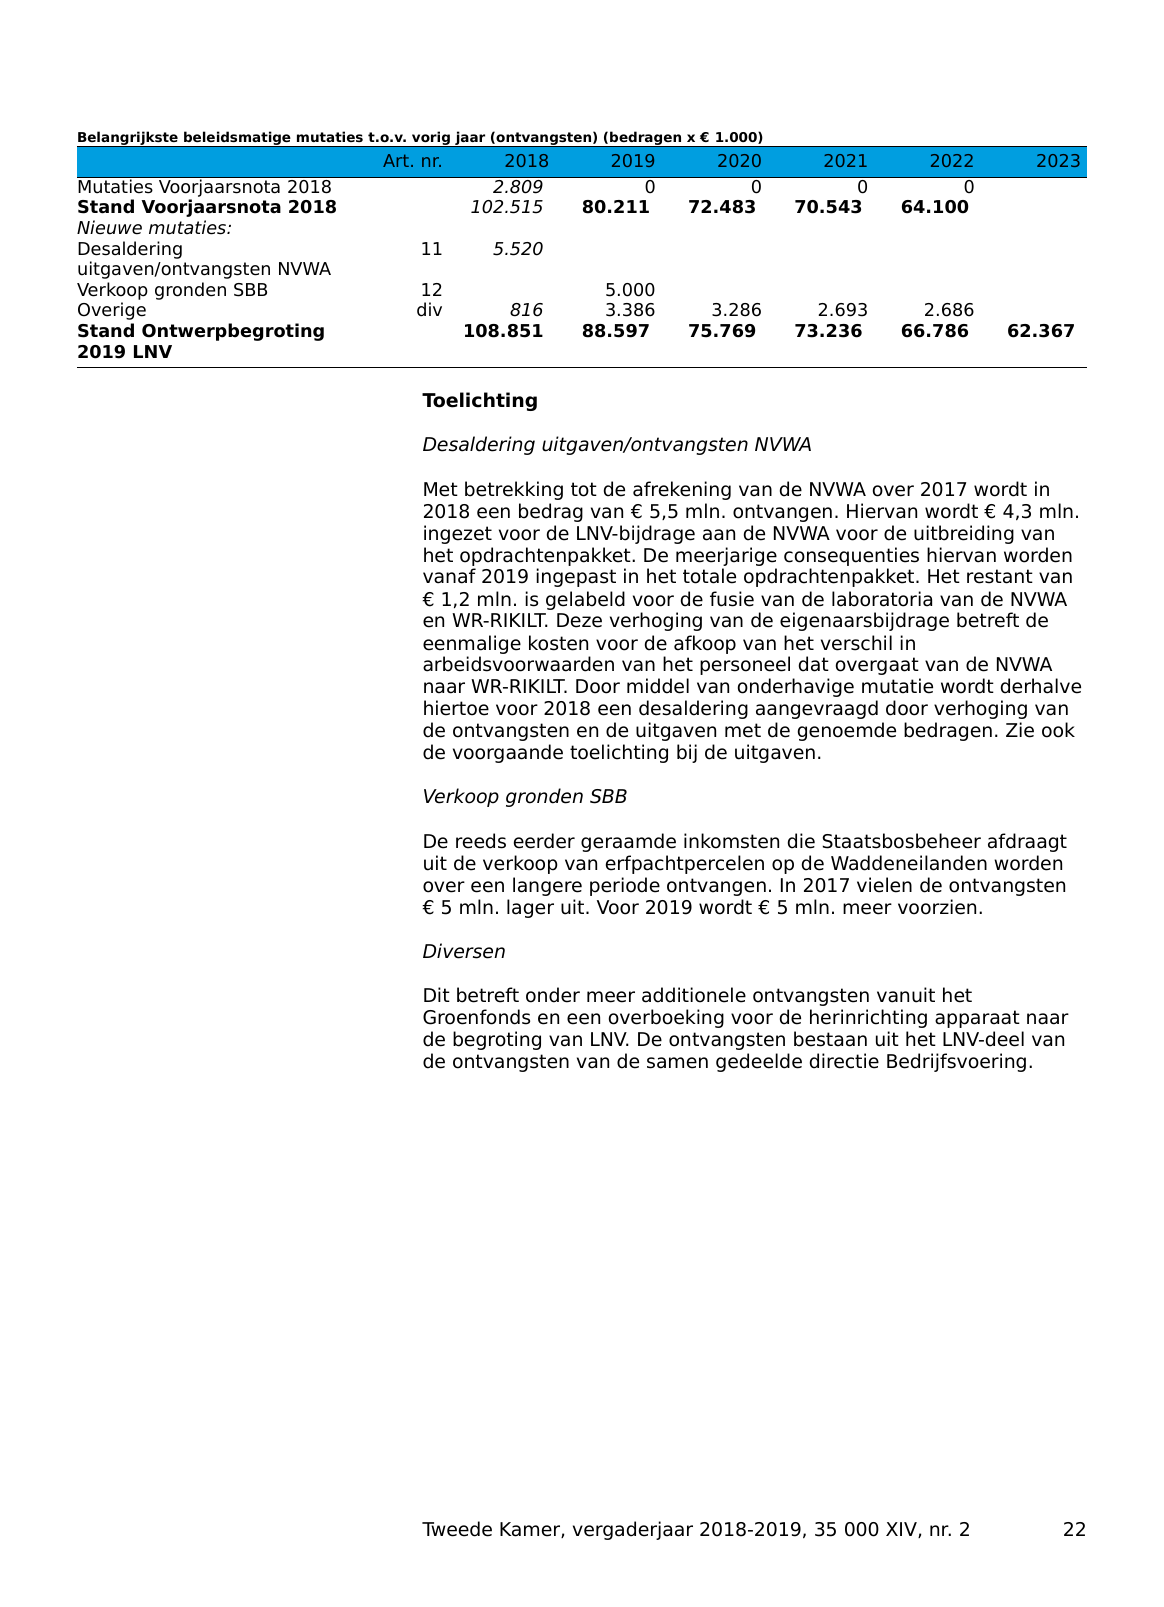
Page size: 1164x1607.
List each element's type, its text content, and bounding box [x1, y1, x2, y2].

table_cell 2022 [874, 147, 980, 177]
table_cell 2020 [661, 147, 768, 177]
table_cell 0 [661, 178, 768, 197]
table_cell 88.597 [555, 321, 661, 367]
table_cell [874, 239, 980, 280]
table_cell 5.000 [555, 280, 661, 300]
table_cell 0 [768, 178, 874, 197]
table_cell [449, 280, 555, 300]
table_cell 2.809 [449, 178, 555, 197]
table_cell [980, 300, 1087, 321]
table_cell 80.211 [555, 197, 661, 218]
table_cell [874, 280, 980, 300]
table_cell 2.693 [768, 300, 874, 321]
table_header Belangrijkste beleidsmatige mutaties t.o.v. vorig jaar (ontvangsten) (bedragen x € 1.000) [77, 130, 1087, 146]
table_cell [980, 280, 1087, 300]
table_cell 5.520 [449, 239, 555, 280]
table_cell Overige [77, 300, 342, 321]
table_cell [768, 280, 874, 300]
table_cell [343, 178, 449, 197]
table_cell 2021 [768, 147, 874, 177]
table_cell Nieuwe mutaties: [77, 218, 342, 238]
table_cell 70.543 [768, 197, 874, 218]
table_cell 66.786 [874, 321, 980, 367]
subtitle Diversen [422, 941, 1087, 963]
table_cell 816 [449, 300, 555, 321]
table_cell Stand Ontwerpbegroting 2019 LNV [77, 321, 342, 367]
table_cell 2023 [980, 147, 1087, 177]
table_cell 2018 [449, 147, 555, 177]
table_cell Verkoop gronden SBB [77, 280, 342, 300]
table_cell [768, 239, 874, 280]
table_cell Mutaties Voorjaarsnota 2018 [77, 178, 342, 197]
table_cell 0 [555, 178, 661, 197]
table_cell 3.386 [555, 300, 661, 321]
subtitle Toelichting [422, 390, 1087, 412]
table_cell 11 [343, 239, 449, 280]
table_cell [980, 178, 1087, 197]
table_cell [449, 218, 555, 238]
table_cell [661, 280, 768, 300]
table_cell 3.286 [661, 300, 768, 321]
table_cell 62.367 [980, 321, 1087, 367]
table_cell [343, 218, 449, 238]
table_cell [343, 197, 449, 218]
table_cell Stand Voorjaarsnota 2018 [77, 197, 342, 218]
table_cell 72.483 [661, 197, 768, 218]
table_cell [343, 321, 449, 367]
table_cell 73.236 [768, 321, 874, 367]
text Met betrekking tot de afrekening van de NVWA over 2017 wordt in 2018 een bedrag van € 5,5 mln. ontvangen. Hiervan wordt € 4,3 mln. ingezet voor de LNV-bijdrage aan de NVWA voor de uitbreiding van het opdrachtenpakket. De meerjarige consequenties hiervan worden vanaf 2019 ingepast in het totale opdrachtenpakket. Het restant van € 1,2 mln. is gelabeld voor de fusie van de laboratoria van de NVWA en WR-RIKILT. Deze verhoging van de eigenaarsbijdrage betreft de eenmalige kosten voor de afkoop van het verschil in arbeidsvoorwaarden van het personeel dat overgaat van de NVWA naar WR-RIKILT. Door middel van onderhavige mutatie wordt derhalve hiertoe voor 2018 een desaldering aangevraagd door verhoging van de ontvangsten en de uitgaven met de genoemde bedragen. Zie ook de voorgaande toelichting bij de uitgaven. [422, 478, 1087, 764]
table_cell 108.851 [449, 321, 555, 367]
table_cell [874, 218, 980, 238]
table_cell [77, 147, 342, 177]
table_cell div [343, 300, 449, 321]
text De reeds eerder geraamde inkomsten die Staatsbosbeheer afdraagt uit de verkoop van erfpachtpercelen op de Waddeneilanden worden over een langere periode ontvangen. In 2017 vielen de ontvangsten € 5 mln. lager uit. Voor 2019 wordt € 5 mln. meer voorzien. [422, 831, 1087, 918]
table_cell [768, 218, 874, 238]
table_cell [661, 239, 768, 280]
table_cell [980, 197, 1087, 218]
table_cell [661, 218, 768, 238]
table_cell [555, 239, 661, 280]
table_cell 102.515 [449, 197, 555, 218]
table_cell [980, 239, 1087, 280]
table_cell 0 [874, 178, 980, 197]
table_cell [980, 218, 1087, 238]
table_cell 64.100 [874, 197, 980, 218]
table_cell Desaldering uitgaven/ontvangsten NVWA [77, 239, 342, 280]
text Dit betreft onder meer additionele ontvangsten vanuit het Groenfonds en een overboeking voor de herinrichting apparaat naar de begroting van LNV. De ontvangsten bestaan uit het LNV-deel van de ontvangsten van de samen gedeelde directie Bedrijfsvoering. [422, 985, 1087, 1073]
table_cell Art. nr. [343, 147, 449, 177]
table_cell 2019 [555, 147, 661, 177]
subtitle Verkoop gronden SBB [422, 786, 1087, 808]
table_cell 75.769 [661, 321, 768, 367]
table_cell 12 [343, 280, 449, 300]
table_cell 2.686 [874, 300, 980, 321]
table_cell [555, 218, 661, 238]
subtitle Desaldering uitgaven/ontvangsten NVWA [422, 434, 1087, 456]
